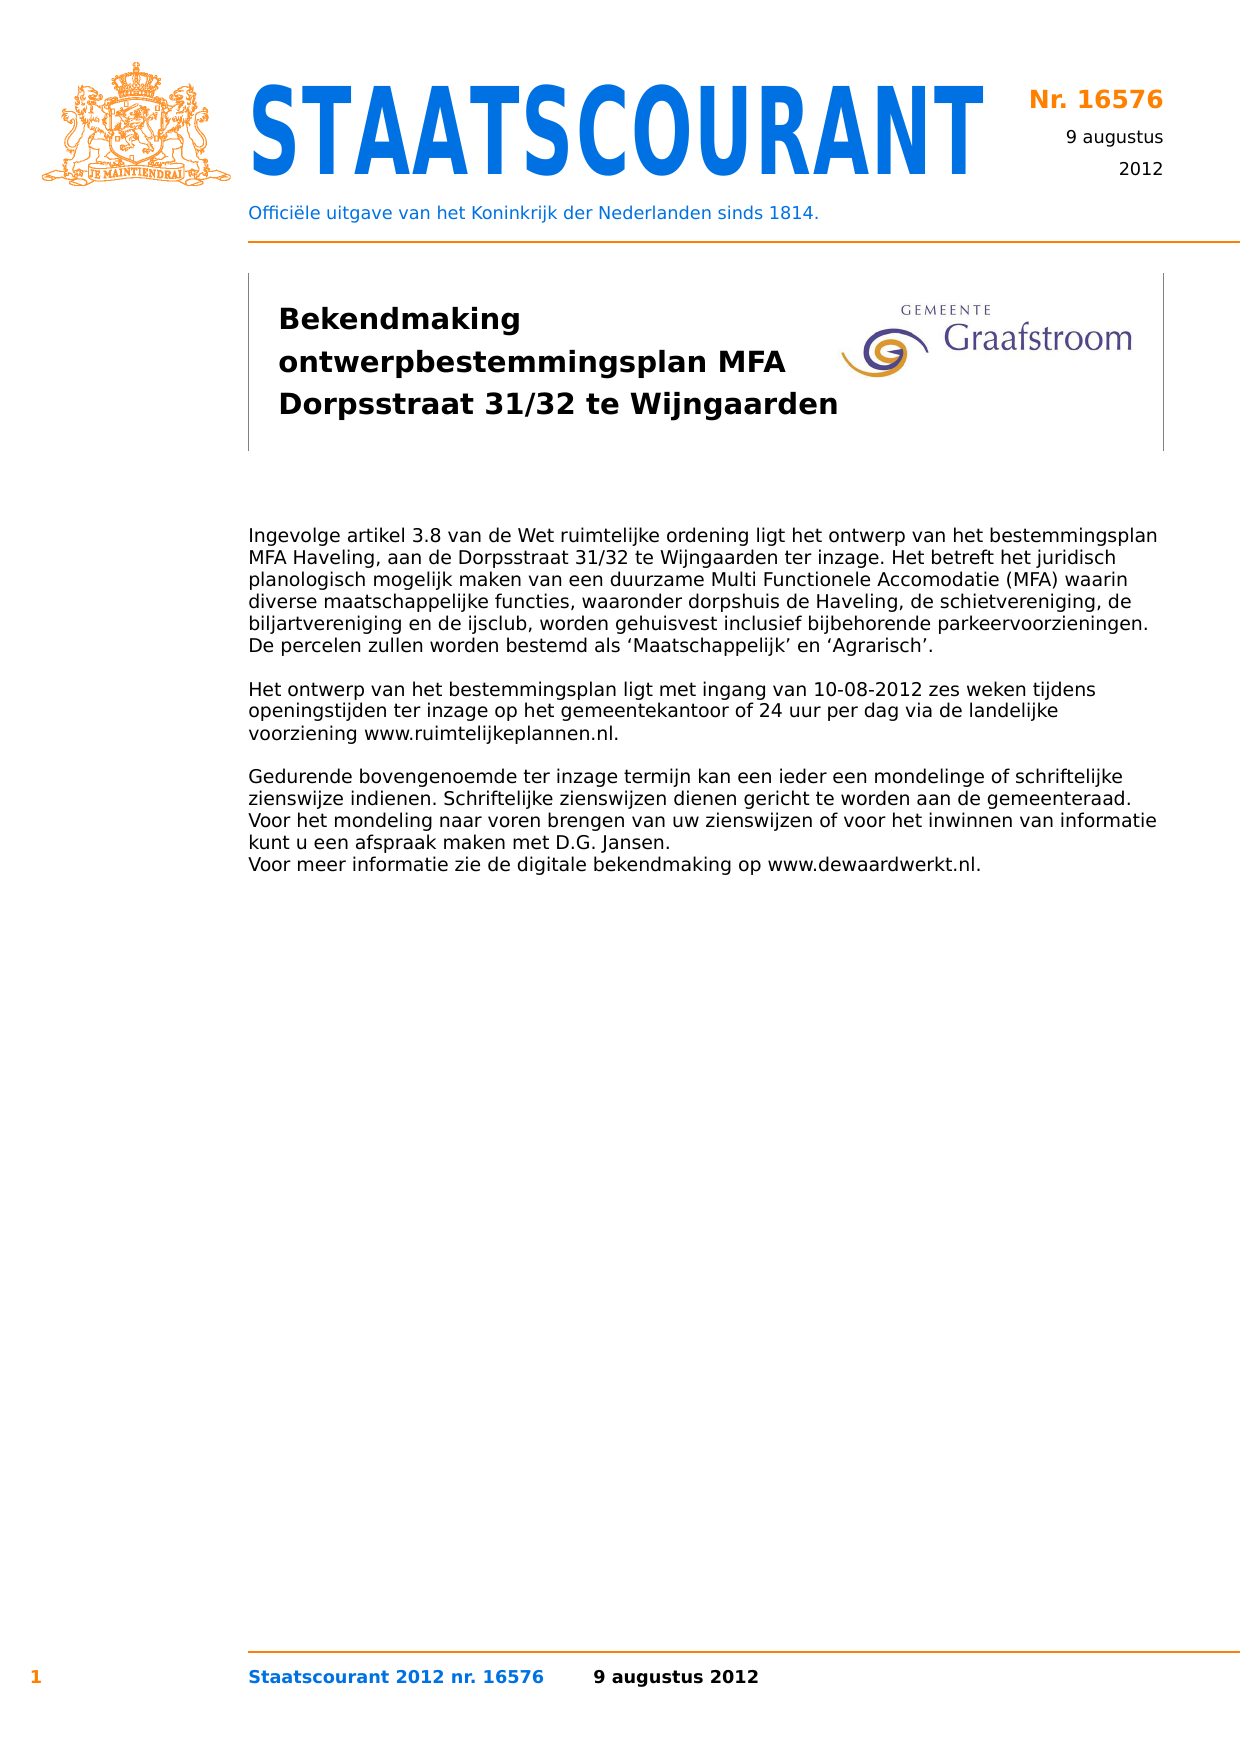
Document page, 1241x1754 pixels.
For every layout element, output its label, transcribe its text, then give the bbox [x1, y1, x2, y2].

text Voor meer informatie zie de digitale bekendmaking op www.dewaardwerkt.nl. [248, 854, 1163, 876]
text Ingevolge artikel 3.8 van de Wet ruimtelijke ordening ligt het ontwerp van het bestemmingsplan MFA Haveling, aan de Dorpsstraat 31/32 te Wijngaarden ter inzage. Het betreft het juridisch planologisch mogelijk maken van een duurzame Multi Functionele Accomodatie (MFA) waarin diverse maatschappelijke functies, waaronder dorpshuis de Haveling, de schietvereniging, de biljartvereniging en de ijsclub, worden gehuisvest inclusief bijbehorende parkeervoorzieningen. De percelen zullen worden bestemd als ‘Maatschappelijk’ en ‘Agrarisch’. [248, 525, 1163, 657]
table_cell 9 augustus [998, 121, 1240, 153]
table_header STAATSCOURANT [248, 62, 998, 203]
picture [41, 62, 231, 186]
table_header Nr. 16576 [998, 62, 1240, 121]
subtitle Bekendmaking ontwerpbestemmingsplan MFA Dorpsstraat 31/32 te Wijngaarden [249, 273, 1163, 451]
table_header [25, 62, 248, 241]
table_cell 2012 [998, 153, 1240, 203]
text Het ontwerp van het bestemmingsplan ligt met ingang van 10-08-2012 zes weken tijdens openingstijden ter inzage op het gemeentekantoor of 24 uur per dag via de landelijke voorziening www.ruimtelijkeplannen.nl. [248, 678, 1163, 744]
table_cell Officiële uitgave van het Koninkrijk der Nederlanden sinds 1814. [248, 203, 1240, 241]
picture [838, 302, 1134, 380]
text Gedurende bovengenoemde ter inzage termijn kan een ieder een mondelinge of schriftelijke zienswijze indienen. Schriftelijke zienswijzen dienen gericht te worden aan de gemeenteraad. Voor het mondeling naar voren brengen van uw zienswijzen of voor het inwinnen van informatie kunt u een afspraak maken met D.G. Jansen. [248, 766, 1163, 854]
